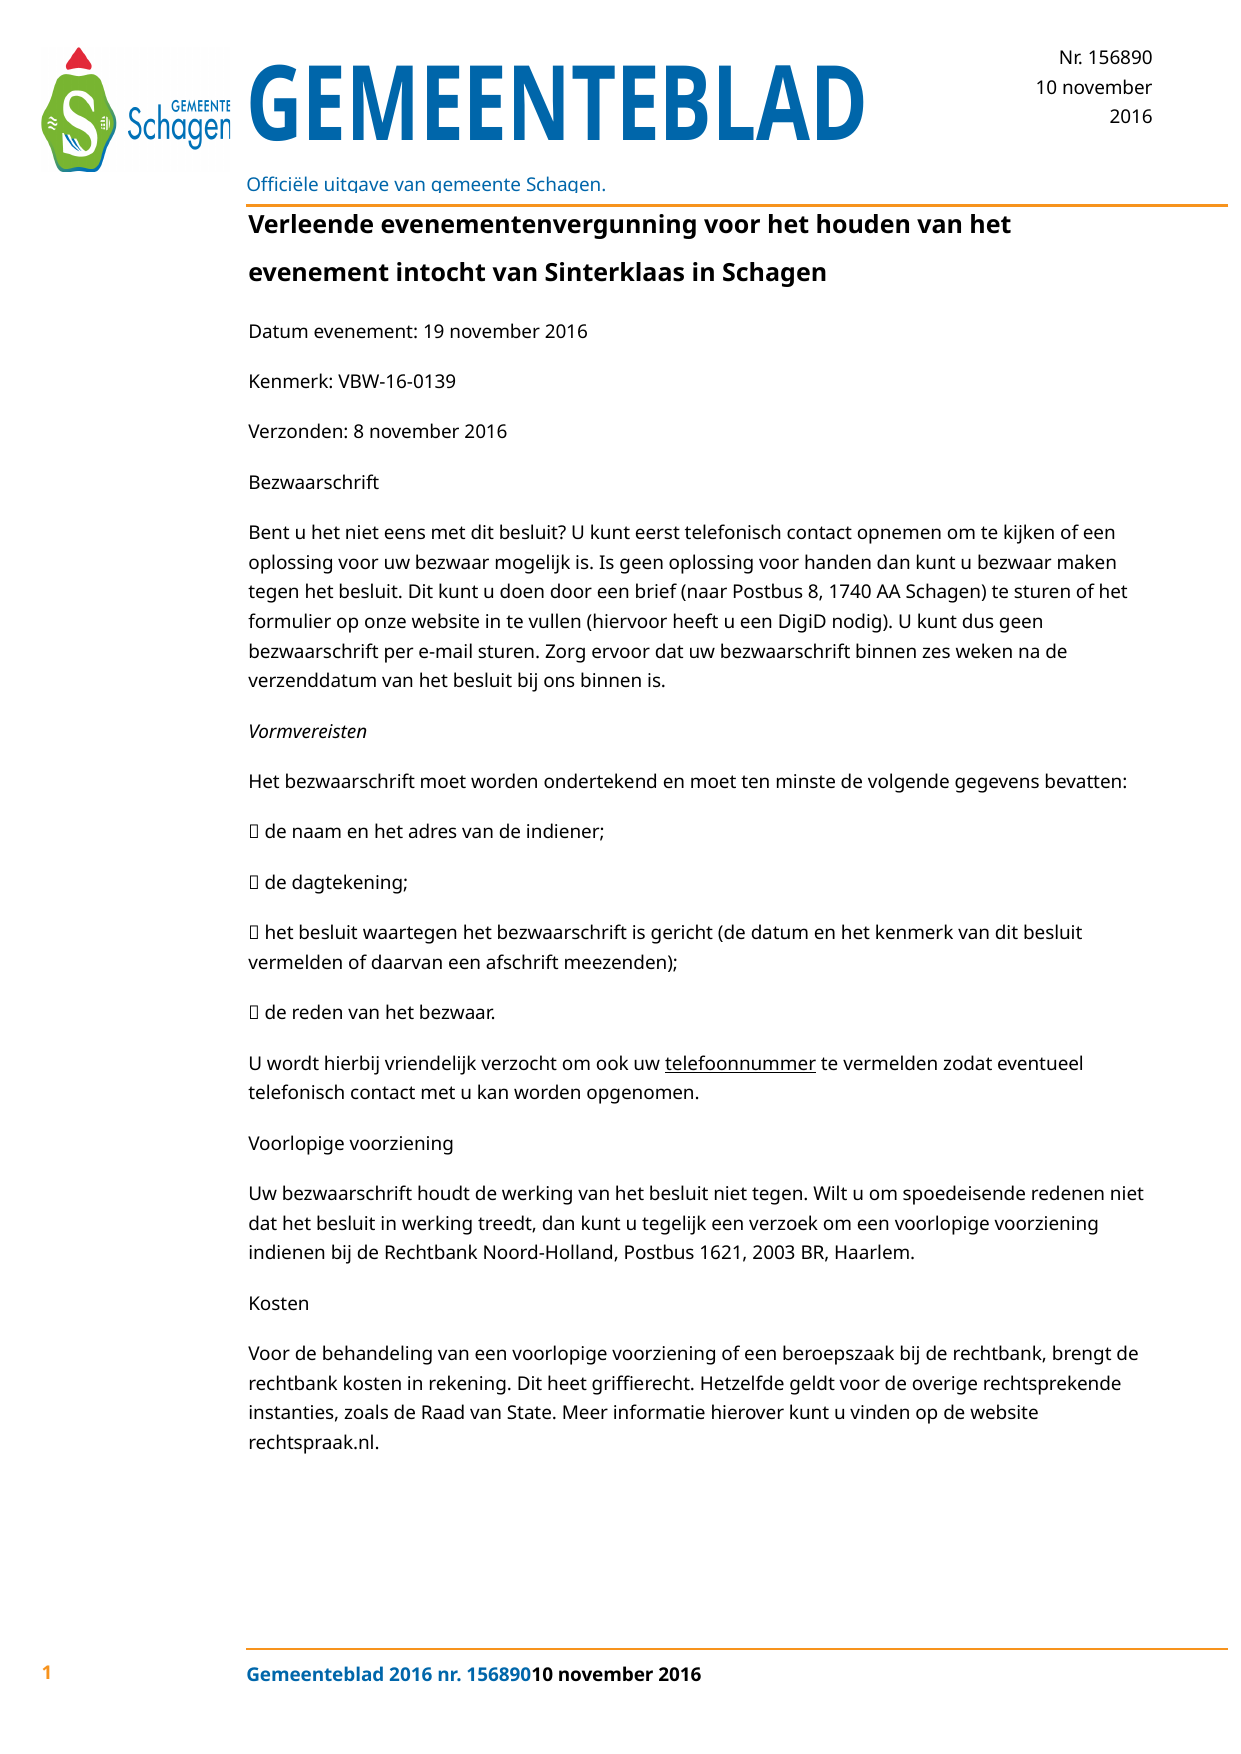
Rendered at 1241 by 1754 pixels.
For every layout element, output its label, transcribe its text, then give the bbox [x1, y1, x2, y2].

text Vormvereisten [248, 718, 1152, 744]
text Voorlopige voorziening [248, 1130, 1152, 1156]
text U wordt hierbij vriendelijk verzocht om ook uw telefoonnummer te vermelden zodat eventueel telefonisch contact met u kan worden opgenomen. [248, 1050, 1152, 1105]
text  het besluit waartegen het bezwaarschrift is gericht (de datum en het kenmerk van dit besluit vermelden of daarvan een afschrift meezenden); [248, 919, 1152, 975]
text Uw bezwaarschrift houdt de werking van het besluit niet tegen. Wilt u om spoedeisende redenen niet dat het besluit in werking treedt, dan kunt u tegelijk een verzoek om een voorlopige voorziening indienen bij de Rechtbank Noord-Holland, Postbus 1621, 2003 BR, Haarlem. [248, 1180, 1152, 1265]
text Kenmerk: VBW-16-0139 [248, 368, 1152, 394]
text Het bezwaarschrift moet worden ondertekend en moet ten minste de volgende gegevens bevatten: [248, 768, 1152, 794]
picture [41, 47, 231, 172]
text Verleende evenementenvergunning voor het houden van het evenement intocht van Sinterklaas in Schagen [248, 207, 1152, 288]
text  de reden van het bezwaar. [248, 999, 1152, 1025]
text Verzonden: 8 november 2016 [248, 419, 1152, 444]
text Datum evenement: 19 november 2016 [248, 318, 1152, 344]
text Kosten [248, 1290, 1152, 1316]
text  de dagtekening; [248, 869, 1152, 895]
text Bent u het niet eens met dit besluit? U kunt eerst telefonisch contact opnemen om te kijken of een oplossing voor uw bezwaar mogelijk is. Is geen oplossing voor handen dan kunt u bezwaar maken tegen het besluit. Dit kunt u doen door een brief (naar Postbus 8, 1740 AA Schagen) te sturen of het formulier op onze website in te vullen (hiervoor heeft u een DigiD nodig). U kunt dus geen bezwaarschrift per e-mail sturen. Zorg ervoor dat uw bezwaarschrift binnen zes weken na de verzenddatum van het besluit bij ons binnen is. [248, 519, 1152, 693]
text Bezwaarschrift [248, 469, 1152, 495]
text  de naam en het adres van de indiener; [248, 819, 1152, 844]
text Voor de behandeling van een voorlopige voorziening of een beroepszaak bij de rechtbank, brengt de rechtbank kosten in rekening. Dit heet griffierecht. Hetzelfde geldt voor de overige rechtsprekende instanties, zoals de Raad van State. Meer informatie hierover kunt u vinden op de website rechtspraak.nl. [248, 1340, 1152, 1455]
